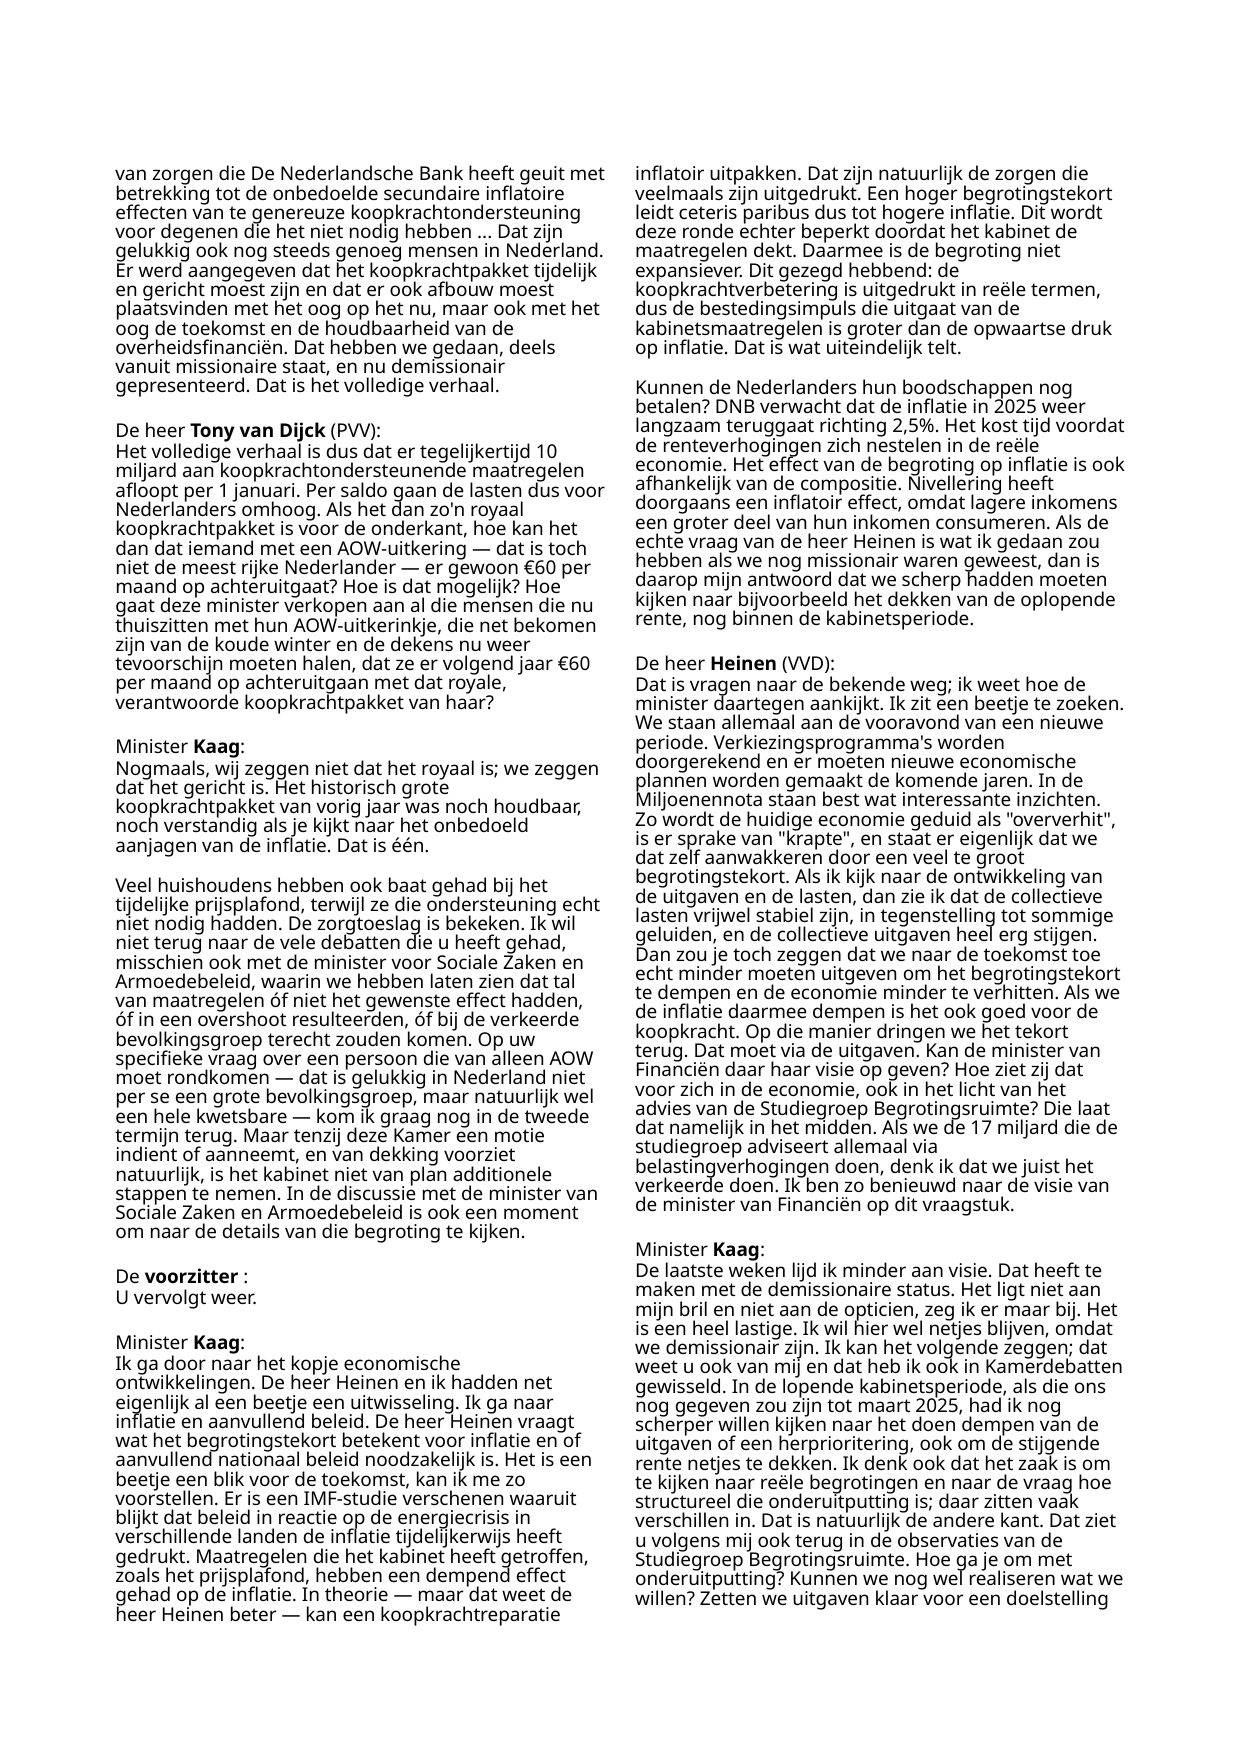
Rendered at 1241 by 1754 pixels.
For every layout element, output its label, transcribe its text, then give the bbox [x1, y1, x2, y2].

text inflatoir uitpakken. Dat zijn natuurlijk de zorgen die veelmaals zijn uitgedrukt. Een hoger begrotingstekort leidt ceteris paribus dus tot hogere inflatie. Dit wordt deze ronde echter beperkt doordat het kabinet de maatregelen dekt. Daarmee is de begroting niet expansiever. Dit gezegd hebbend: de koopkrachtverbetering is uitgedrukt in reële termen, dus de bestedingsimpuls die uitgaat van de kabinetsmaatregelen is groter dan de opwaartse druk op inflatie. Dat is wat uiteindelijk telt. [635, 165, 1125, 358]
text Minister Kaag: [635, 1236, 1125, 1262]
text U vervolgt weer. [115, 1289, 605, 1308]
text De heer Heinen (VVD): [635, 650, 1125, 676]
text De laatste weken lijd ik minder aan visie. Dat heeft te maken met de demissionaire status. Het ligt niet aan mijn bril en niet aan de opticien, zeg ik er maar bij. Het is een heel lastige. Ik wil hier wel netjes blijven, omdat we demissionair zijn. Ik kan het volgende zeggen; dat weet u ook van mij en dat heb ik ook in Kamerdebatten gewisseld. In de lopende kabinetsperiode, als die ons nog gegeven zou zijn tot maart 2025, had ik nog scherper willen kijken naar het doen dempen van de uitgaven of een herprioritering, ook om de stijgende rente netjes te dekken. Ik denk ook dat het zaak is om te kijken naar reële begrotingen en naar de vraag hoe structureel die onderuitputting is; daar zitten vaak verschillen in. Dat is natuurlijk de andere kant. Dat ziet u volgens mij ook terug in de observaties van de Studiegroep Begrotingsruimte. Hoe ga je om met onderuitputting? Kunnen we nog wel realiseren wat we willen? Zetten we uitgaven klaar voor een doelstelling [635, 1262, 1125, 1609]
text Kunnen de Nederlanders hun boodschappen nog betalen? DNB verwacht dat de inflatie in 2025 weer langzaam teruggaat richting 2,5%. Het kost tijd voordat de renteverhogingen zich nestelen in de reële economie. Het effect van de begroting op inflatie is ook afhankelijk van de compositie. Nivellering heeft doorgaans een inflatoir effect, omdat lagere inkomens een groter deel van hun inkomen consumeren. Als de echte vraag van de heer Heinen is wat ik gedaan zou hebben als we nog missionair waren geweest, dan is daarop mijn antwoord dat we scherp hadden moeten kijken naar bijvoorbeeld het dekken van de oplopende rente, nog binnen de kabinetsperiode. [635, 379, 1125, 629]
text Minister Kaag: [115, 734, 605, 759]
text Het volledige verhaal is dus dat er tegelijkertijd 10 miljard aan koopkrachtondersteunende maatregelen afloopt per 1 januari. Per saldo gaan de lasten dus voor Nederlanders omhoog. Als het dan zo'n royaal koopkrachtpakket is voor de onderkant, hoe kan het dan dat iemand met een AOW-uitkering — dat is toch niet de meest rijke Nederlander — er gewoon €60 per maand op achteruitgaat? Hoe is dat mogelijk? Hoe gaat deze minister verkopen aan al die mensen die nu thuiszitten met hun AOW-uitkerinkje, die net bekomen zijn van de koude winter en de dekens nu weer tevoorschijn moeten halen, dat ze er volgend jaar €60 per maand op achteruitgaan met dat royale, verantwoorde koopkrachtpakket van haar? [115, 443, 605, 713]
text Dat is vragen naar de bekende weg; ik weet hoe de minister daartegen aankijkt. Ik zit een beetje te zoeken. We staan allemaal aan de vooravond van een nieuwe periode. Verkiezingsprogramma's worden doorgerekend en er moeten nieuwe economische plannen worden gemaakt de komende jaren. In de Miljoenennota staan best wat interessante inzichten. Zo wordt de huidige economie geduid als "oververhit", is er sprake van "krapte", en staat er eigenlijk dat we dat zelf aanwakkeren door een veel te groot begrotingstekort. Als ik kijk naar de ontwikkeling van de uitgaven en de lasten, dan zie ik dat de collectieve lasten vrijwel stabiel zijn, in tegenstelling tot sommige geluiden, en de collectieve uitgaven heel erg stijgen. Dan zou je toch zeggen dat we naar de toekomst toe echt minder moeten uitgeven om het begrotingstekort te dempen en de economie minder te verhitten. Als we de inflatie daarmee dempen is het ook goed voor de koopkracht. Op die manier dringen we het tekort terug. Dat moet via de uitgaven. Kan de minister van Financiën daar haar visie op geven? Hoe ziet zij dat voor zich in de economie, ook in het licht van het advies van de Studiegroep Begrotingsruimte? Die laat dat namelijk in het midden. Als we de 17 miljard die de studiegroep adviseert allemaal via belastingverhogingen doen, denk ik dat we juist het verkeerde doen. Ik ben zo benieuwd naar de visie van de minister van Financiën op dit vraagstuk. [635, 676, 1125, 1215]
text Ik ga door naar het kopje economische ontwikkelingen. De heer Heinen en ik hadden net eigenlijk al een beetje een uitwisseling. Ik ga naar inflatie en aanvullend beleid. De heer Heinen vraagt wat het begrotingstekort betekent voor inflatie en of aanvullend nationaal beleid noodzakelijk is. Het is een beetje een blik voor de toekomst, kan ik me zo voorstellen. Er is een IMF-studie verschenen waaruit blijkt dat beleid in reactie op de energiecrisis in verschillende landen de inflatie tijdelijkerwijs heeft gedrukt. Maatregelen die het kabinet heeft getroffen, zoals het prijsplafond, hebben een dempend effect gehad op de inflatie. In theorie — maar dat weet de heer Heinen beter — kan een koopkrachtreparatie [115, 1355, 605, 1625]
text van zorgen die De Nederlandsche Bank heeft geuit met betrekking tot de onbedoelde secundaire inflatoire effecten van te genereuze koopkrachtondersteuning voor degenen die het niet nodig hebben ... Dat zijn gelukkig ook nog steeds genoeg mensen in Nederland. Er werd aangegeven dat het koopkrachtpakket tijdelijk en gericht moest zijn en dat er ook afbouw moest plaatsvinden met het oog op het nu, maar ook met het oog de toekomst en de houdbaarheid van de overheidsfinanciën. Dat hebben we gedaan, deels vanuit missionaire staat, en nu demissionair gepresenteerd. Dat is het volledige verhaal. [115, 165, 605, 397]
text De heer Tony van Dijck (PVV): [115, 417, 605, 443]
text Veel huishoudens hebben ook baat gehad bij het tijdelijke prijsplafond, terwijl ze die ondersteuning echt niet nodig hadden. De zorgtoeslag is bekeken. Ik wil niet terug naar de vele debatten die u heeft gehad, misschien ook met de minister voor Sociale Zaken en Armoedebeleid, waarin we hebben laten zien dat tal van maatregelen óf niet het gewenste effect hadden, óf in een overshoot resulteerden, óf bij de verkeerde bevolkingsgroep terecht zouden komen. Op uw specifieke vraag over een persoon die van alleen AOW moet rondkomen — dat is gelukkig in Nederland niet per se een grote bevolkingsgroep, maar natuurlijk wel een hele kwetsbare — kom ik graag nog in de tweede termijn terug. Maar tenzij deze Kamer een motie indient of aanneemt, en van dekking voorziet natuurlijk, is het kabinet niet van plan additionele stappen te nemen. In de discussie met de minister van Sociale Zaken en Armoedebeleid is ook een moment om naar de details van die begroting te kijken. [115, 877, 605, 1243]
text Minister Kaag: [115, 1329, 605, 1355]
text De voorzitter : [115, 1263, 605, 1289]
text Nogmaals, wij zeggen niet dat het royaal is; we zeggen dat het gericht is. Het historisch grote koopkrachtpakket van vorig jaar was noch houdbaar, noch verstandig als je kijkt naar het onbedoeld aanjagen van de inflatie. Dat is één. [115, 759, 605, 856]
